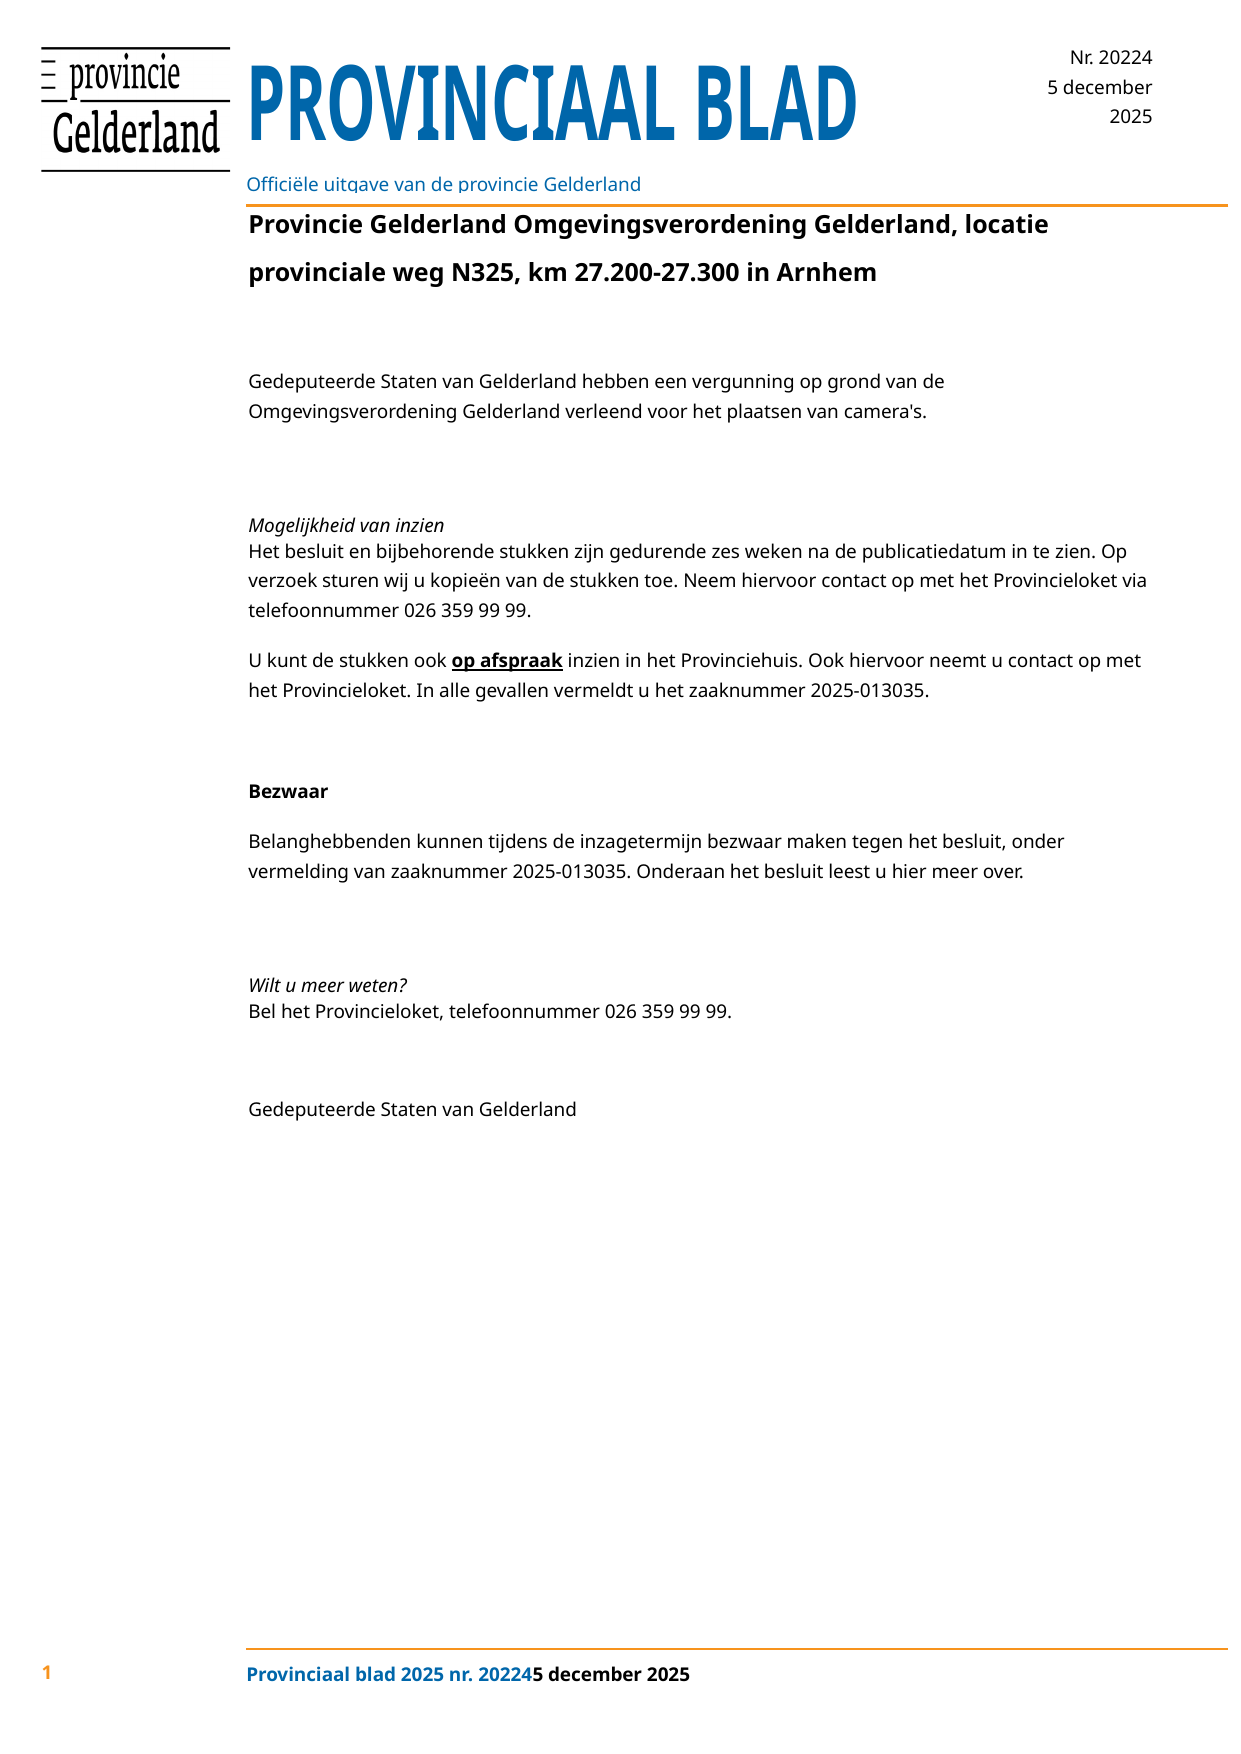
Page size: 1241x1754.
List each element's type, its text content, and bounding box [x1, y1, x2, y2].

picture [41, 47, 231, 172]
text Wilt u meer weten? [248, 972, 1152, 998]
text Gedeputeerde Staten van Gelderland hebben een vergunning op grond van de Omgevingsverordening Gelderland verleend voor het plaatsen van camera's. [248, 368, 1152, 424]
text U kunt de stukken ook op afspraak inzien in het Provinciehuis. Ook hiervoor neemt u contact op met het Provincieloket. In alle gevallen vermeldt u het zaaknummer 2025-013035. [248, 648, 1152, 703]
text Gedeputeerde Staten van Gelderland [248, 1096, 1152, 1122]
text Het besluit en bijbehorende stukken zijn gedurende zes weken na de publicatiedatum in te zien. Op verzoek sturen wij u kopieën van de stukken toe. Neem hiervoor contact op met het Provincieloket via telefoonnummer 026 359 99 99. [248, 538, 1152, 623]
text Mogelijkheid van inzien [248, 512, 1152, 538]
text Bezwaar [248, 778, 1152, 804]
text Bel het Provincieloket, telefoonnummer 026 359 99 99. [248, 998, 1152, 1024]
text Provincie Gelderland Omgevingsverordening Gelderland, locatie provinciale weg N325, km 27.200-27.300 in Arnhem [248, 207, 1152, 288]
text Belanghebbenden kunnen tijdens de inzagetermijn bezwaar maken tegen het besluit, onder vermelding van zaaknummer 2025-013035. Onderaan het besluit leest u hier meer over. [248, 828, 1152, 884]
